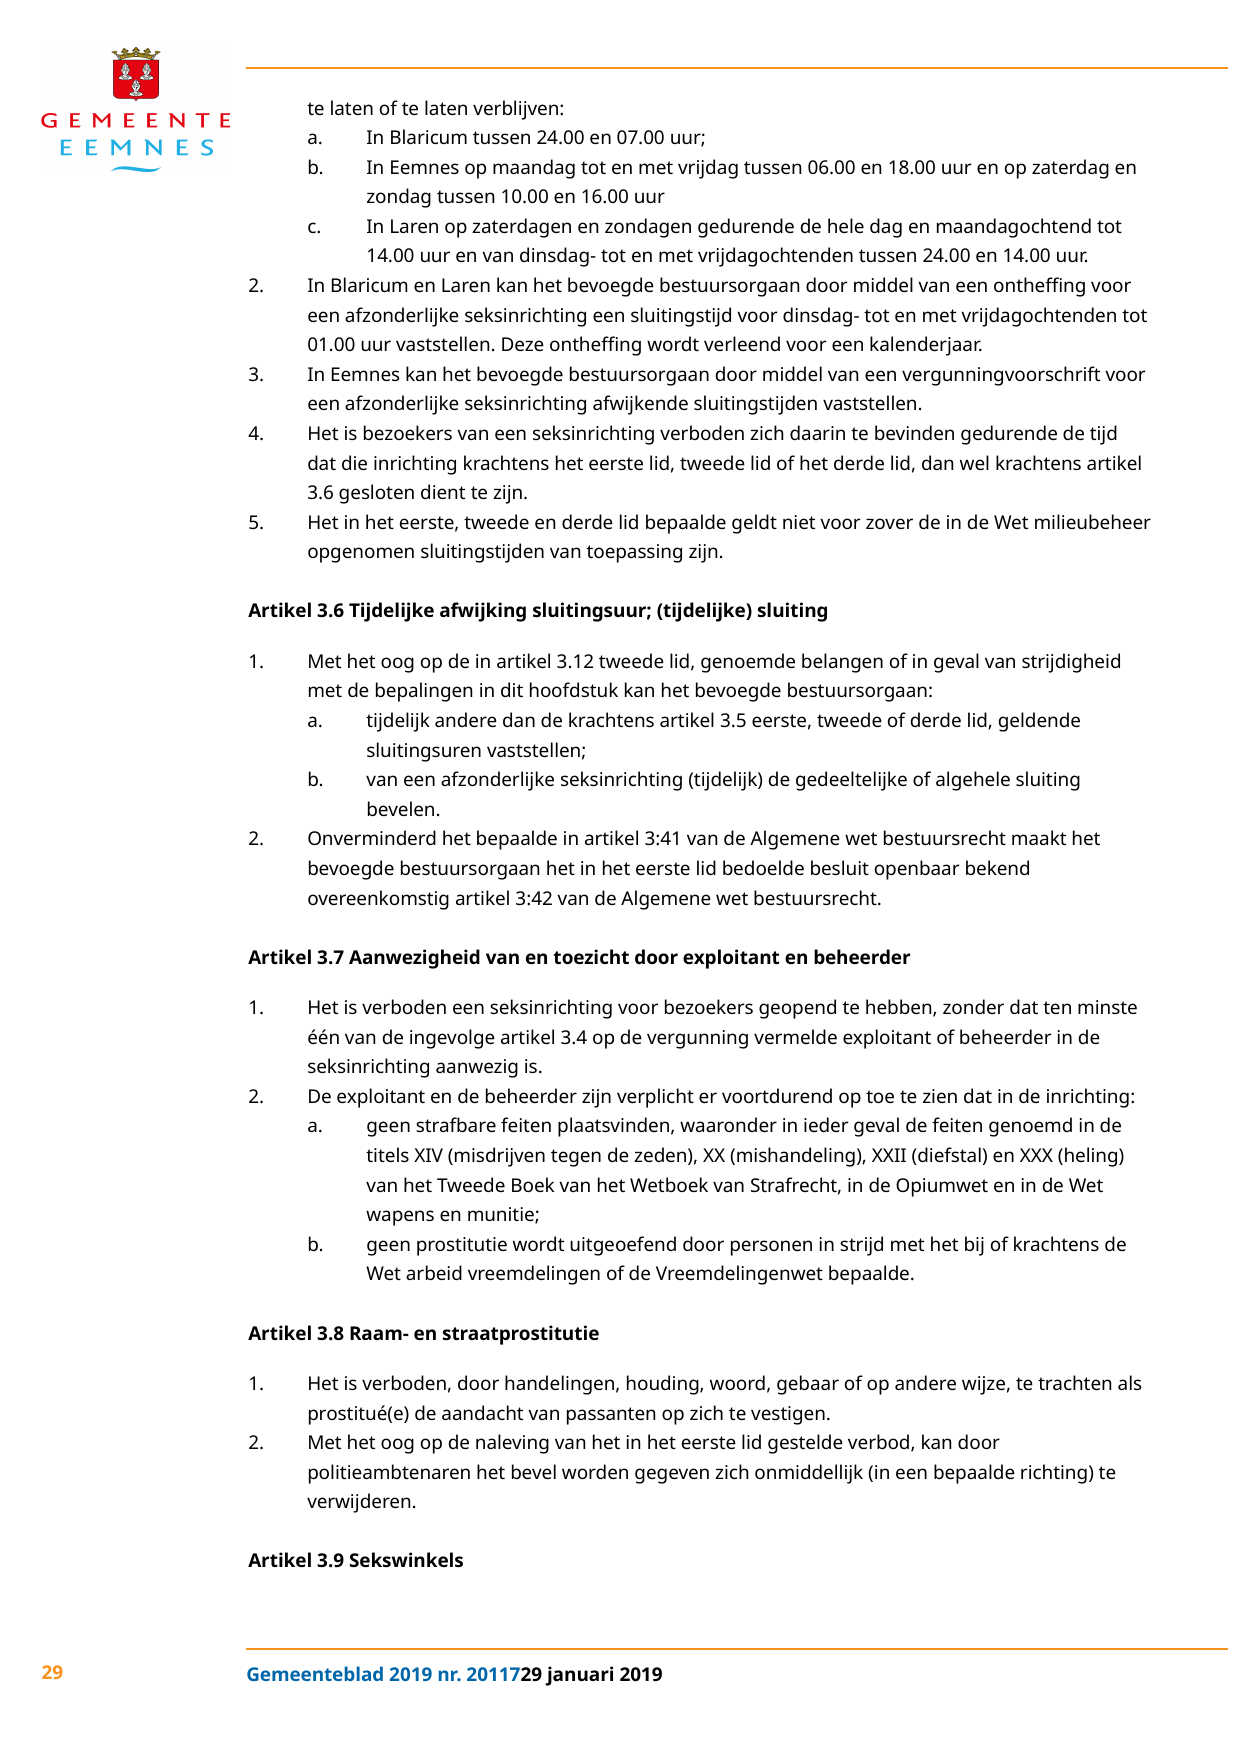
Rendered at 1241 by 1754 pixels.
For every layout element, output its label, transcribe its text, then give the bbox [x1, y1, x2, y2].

text Artikel 3.6 Tijdelijke afwijking sluitingsuur; (tijdelijke) sluiting [248, 598, 1152, 623]
list Het is verboden een seksinrichting voor bezoekers geopend te hebben, zonder dat ten minste één van de ingevolge artikel 3.4 op de vergunning vermelde exploitant of beheerder in de seksinrichting aanwezig is. [248, 994, 1152, 1079]
list In Blaricum en Laren kan het bevoegde bestuursorgaan door middel van een ontheffing voor een afzonderlijke seksinrichting een sluitingstijd voor dinsdag- tot en met vrijdagochtenden tot 01.00 uur vaststellen. Deze ontheffing wordt verleend voor een kalenderjaar. [248, 272, 1152, 357]
list te laten of te laten verblijven: [248, 95, 1152, 121]
list Het in het eerste, tweede en derde lid bepaalde geldt niet voor zover de in de Wet milieubeheer opgenomen sluitingstijden van toepassing zijn. [248, 509, 1152, 564]
list Onverminderd het bepaalde in artikel 3:41 van de Algemene wet bestuursrecht maakt het bevoegde bestuursorgaan het in het eerste lid bedoelde besluit openbaar bekend overeenkomstig artikel 3:42 van de Algemene wet bestuursrecht. [248, 826, 1152, 911]
text Artikel 3.7 Aanwezigheid van en toezicht door exploitant en beheerder [248, 944, 1152, 970]
list Het is verboden, door handelingen, houding, woord, gebaar of op andere wijze, te trachten als prostitué(e) de aandacht van passanten op zich te vestigen. [248, 1370, 1152, 1426]
list van een afzonderlijke seksinrichting (tijdelijk) de gedeeltelijke of algehele sluiting bevelen. [307, 766, 1152, 822]
text Artikel 3.9 Sekswinkels [248, 1548, 1152, 1573]
list In Eemnes op maandag tot en met vrijdag tussen 06.00 en 18.00 uur en op zaterdag en zondag tussen 10.00 en 16.00 uur [307, 154, 1152, 209]
list geen prostitutie wordt uitgeoefend door personen in strijd met het bij of krachtens de Wet arbeid vreemdelingen of de Vreemdelingenwet bepaalde. [307, 1231, 1152, 1286]
list In Blaricum tussen 24.00 en 07.00 uur; [307, 124, 1152, 150]
list In Laren op zaterdagen en zondagen gedurende de hele dag en maandagochtend tot 14.00 uur en van dinsdag- tot en met vrijdagochtenden tussen 24.00 en 14.00 uur. [307, 213, 1152, 268]
list geen strafbare feiten plaatsvinden, waaronder in ieder geval de feiten genoemd in de titels XIV (misdrijven tegen de zeden), XX (mishandeling), XXII (diefstal) en XXX (heling) van het Tweede Boek van het Wetboek van Strafrecht, in de Opiumwet en in de Wet wapens en munitie; [307, 1113, 1152, 1227]
list Het is bezoekers van een seksinrichting verboden zich daarin te bevinden gedurende de tijd dat die inrichting krachtens het eerste lid, tweede lid of het derde lid, dan wel krachtens artikel 3.6 gesloten dient te zijn. [248, 420, 1152, 505]
list In Eemnes kan het bevoegde bestuursorgaan door middel van een vergunningvoorschrift voor een afzonderlijke seksinrichting afwijkende sluitingstijden vaststellen. [248, 361, 1152, 416]
list Met het oog op de in artikel 3.12 tweede lid, genoemde belangen of in geval van strijdigheid met de bepalingen in dit hoofdstuk kan het bevoegde bestuursorgaan: [248, 648, 1152, 703]
text Artikel 3.8 Raam- en straatprostitutie [248, 1320, 1152, 1346]
list Met het oog op de naleving van het in het eerste lid gestelde verbod, kan door politieambtenaren het bevel worden gegeven zich onmiddellijk (in een bepaalde richting) te verwijderen. [248, 1429, 1152, 1514]
list De exploitant en de beheerder zijn verplicht er voortdurend op toe te zien dat in de inrichting: [248, 1083, 1152, 1109]
list tijdelijk andere dan de krachtens artikel 3.5 eerste, tweede of derde lid, geldende sluitingsuren vaststellen; [307, 707, 1152, 763]
picture [41, 47, 231, 172]
